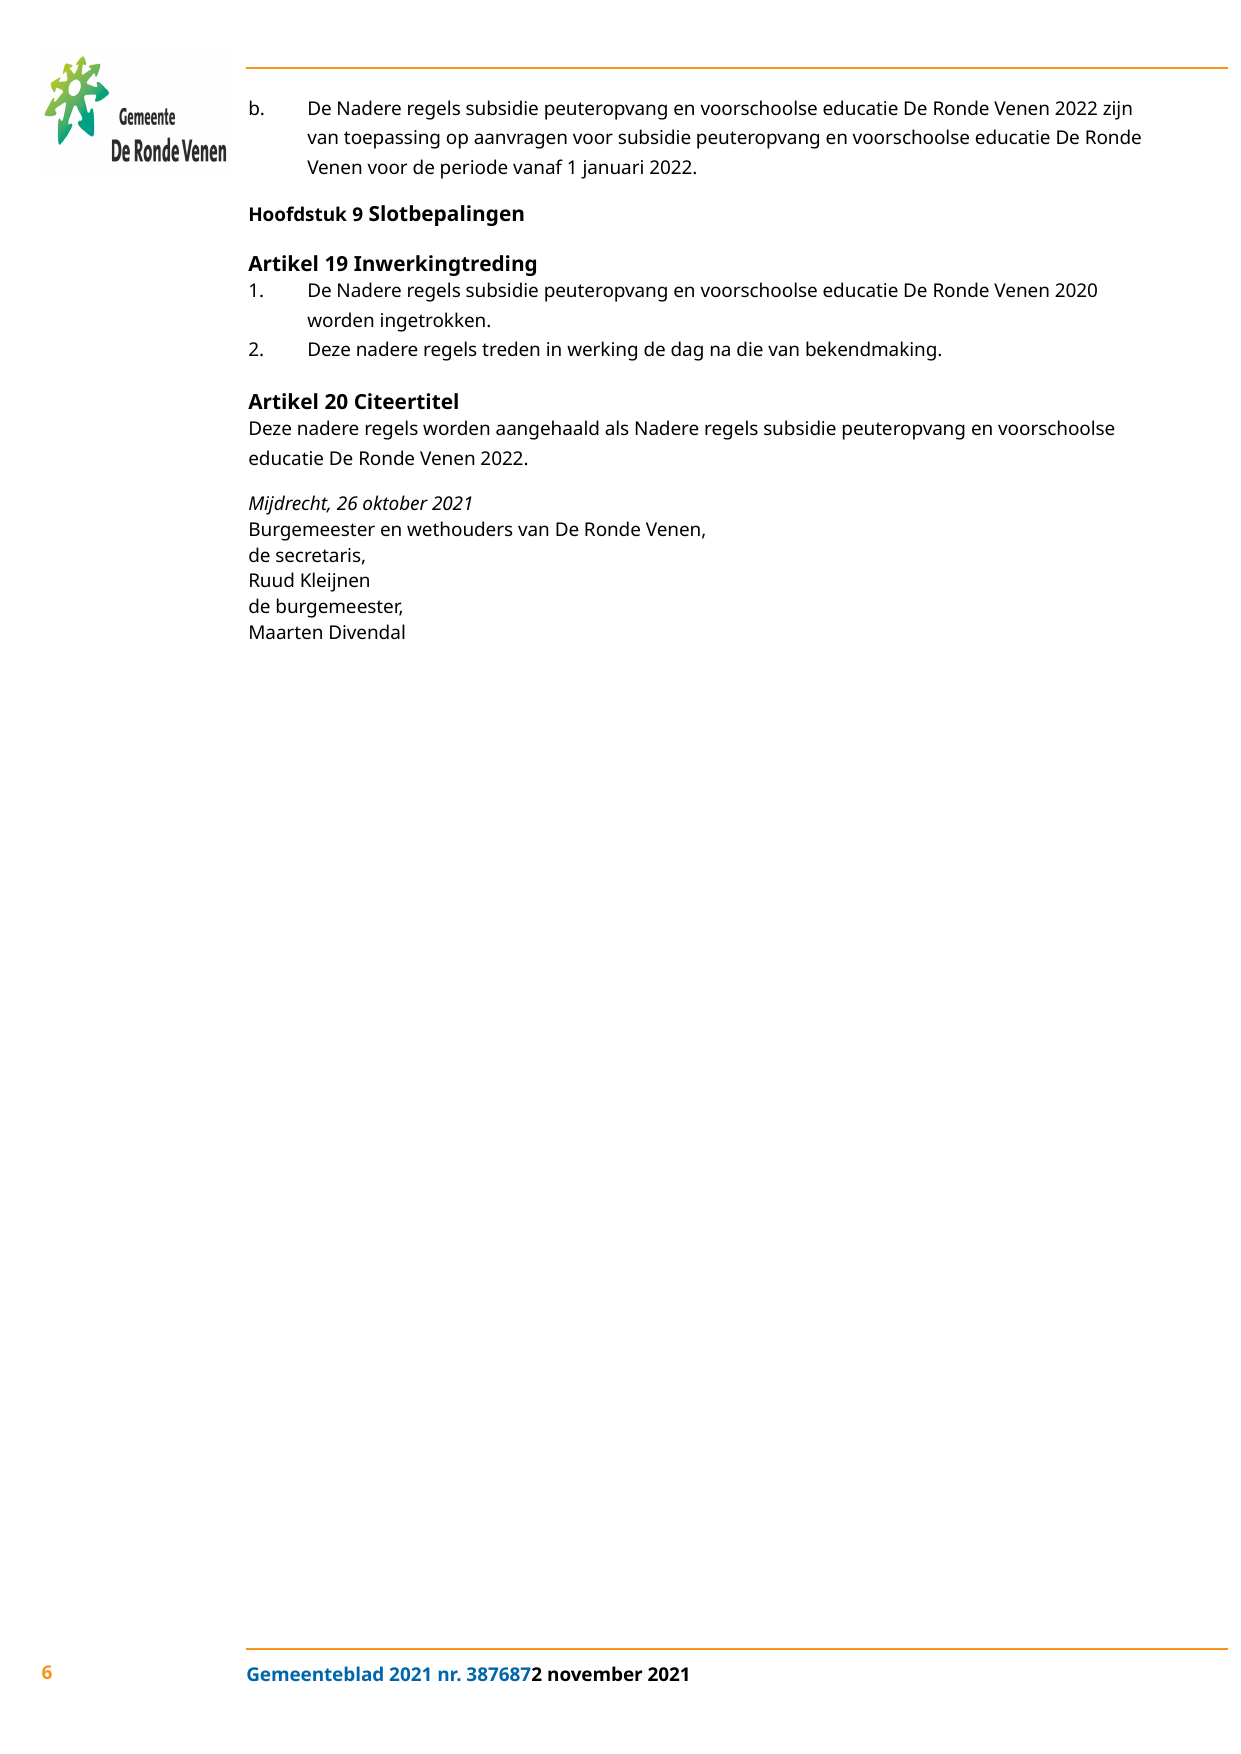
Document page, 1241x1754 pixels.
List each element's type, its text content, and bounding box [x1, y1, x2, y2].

text Artikel 19 Inwerkingtreding [248, 249, 1152, 277]
list De Nadere regels subsidie peuteropvang en voorschoolse educatie De Ronde Venen 2022 zijn van toepassing op aanvragen voor subsidie peuteropvang en voorschoolse educatie De Ronde Venen voor de periode vanaf 1 januari 2022. [248, 95, 1152, 180]
text Artikel 20 Citeertitel [248, 387, 1152, 415]
list De Nadere regels subsidie peuteropvang en voorschoolse educatie De Ronde Venen 2020 worden ingetrokken. [248, 277, 1152, 333]
text Ruud Kleijnen [248, 568, 1152, 593]
text Burgemeester en wethouders van De Ronde Venen, [248, 516, 1152, 542]
list Deze nadere regels treden in werking de dag na die van bekendmaking. [248, 336, 1152, 362]
text Deze nadere regels worden aangehaald als Nadere regels subsidie peuteropvang en voorschoolse educatie De Ronde Venen 2022. [248, 415, 1152, 471]
text de secretaris, [248, 542, 1152, 568]
picture [41, 47, 231, 172]
text Mijdrecht, 26 oktober 2021 [248, 491, 1152, 516]
text Maarten Divendal [248, 619, 1152, 645]
text de burgemeester, [248, 593, 1152, 619]
text Hoofdstuk 9 Slotbepalingen [248, 199, 1152, 228]
